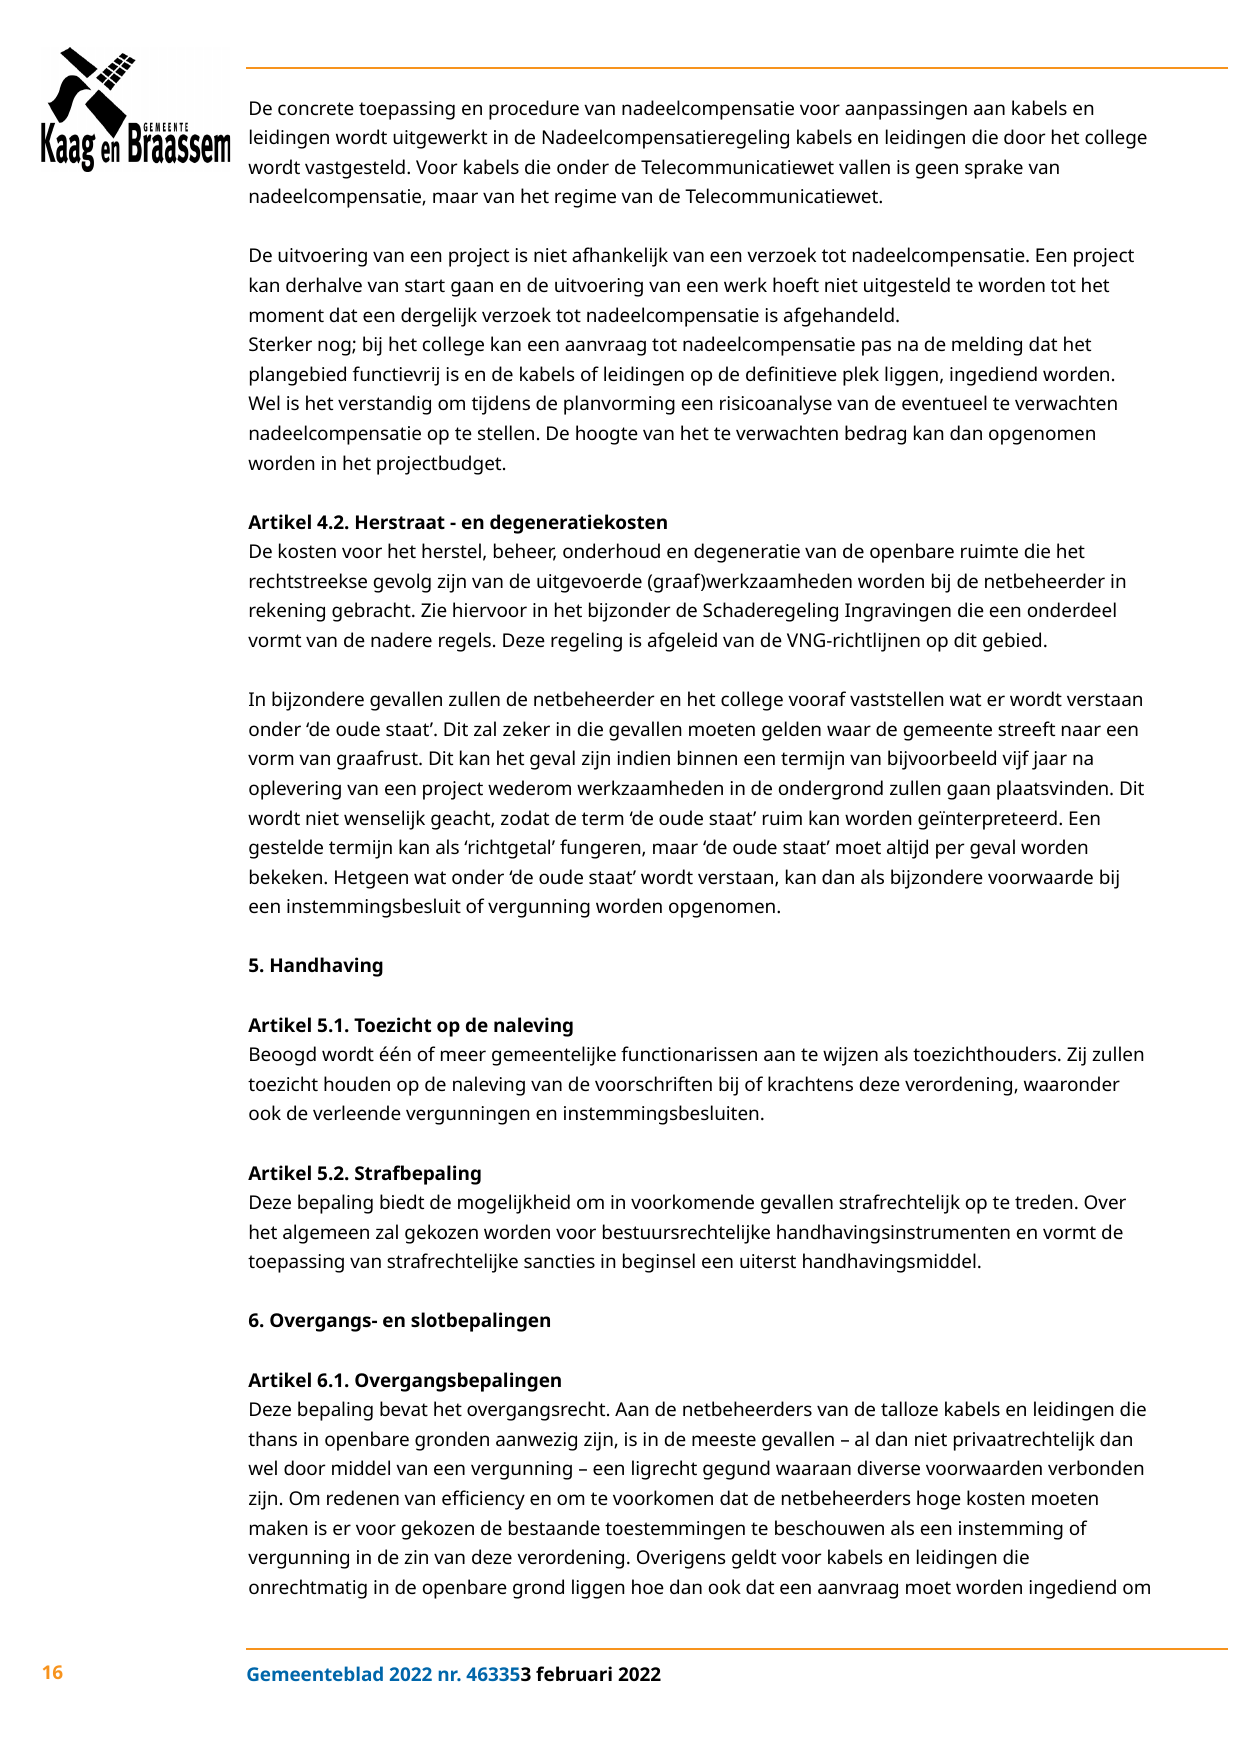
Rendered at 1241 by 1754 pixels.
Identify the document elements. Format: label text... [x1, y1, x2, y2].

text De concrete toepassing en procedure van nadeelcompensatie voor aanpassingen aan kabels en leidingen wordt uitgewerkt in de Nadeelcompensatieregeling kabels en leidingen die door het college wordt vastgesteld. Voor kabels die onder de Telecommunicatiewet vallen is geen sprake van nadeelcompensatie, maar van het regime van de Telecommunicatiewet. [248, 95, 1152, 209]
text De uitvoering van een project is niet afhankelijk van een verzoek tot nadeelcompensatie. Een project kan derhalve van start gaan en de uitvoering van een werk hoeft niet uitgesteld te worden tot het moment dat een dergelijk verzoek tot nadeelcompensatie is afgehandeld. [248, 243, 1152, 328]
text 6. Overgangs- en slotbepalingen [248, 1308, 1152, 1333]
text 5. Handhaving [248, 953, 1152, 978]
text Artikel 6.1. Overgangsbepalingen [248, 1367, 1152, 1393]
text Sterker nog; bij het college kan een aanvraag tot nadeelcompensatie pas na de melding dat het plangebied functievrij is en de kabels of leidingen op de definitieve plek liggen, ingediend worden. Wel is het verstandig om tijdens de planvorming een risicoanalyse van de eventueel te verwachten nadeelcompensatie op te stellen. De hoogte van het te verwachten bedrag kan dan opgenomen worden in het projectbudget. [248, 331, 1152, 476]
text Deze bepaling biedt de mogelijkheid om in voorkomende gevallen strafrechtelijk op te treden. Over het algemeen zal gekozen worden voor bestuursrechtelijke handhavingsinstrumenten en vormt de toepassing van strafrechtelijke sancties in beginsel een uiterst handhavingsmiddel. [248, 1189, 1152, 1274]
text Artikel 5.2. Strafbepaling [248, 1160, 1152, 1186]
text Artikel 4.2. Herstraat - en degeneratiekosten [248, 509, 1152, 535]
text De kosten voor het herstel, beheer, onderhoud en degeneratie van de openbare ruimte die het rechtstreekse gevolg zijn van de uitgevoerde (graaf)werkzaamheden worden bij de netbeheerder in rekening gebracht. Zie hiervoor in het bijzonder de Schaderegeling Ingravingen die een onderdeel vormt van de nadere regels. Deze regeling is afgeleid van de VNG-richtlijnen op dit gebied. [248, 538, 1152, 653]
picture [41, 47, 231, 172]
text In bijzondere gevallen zullen de netbeheerder en het college vooraf vaststellen wat er wordt verstaan onder ‘de oude staat’. Dit zal zeker in die gevallen moeten gelden waar de gemeente streeft naar een vorm van graafrust. Dit kan het geval zijn indien binnen een termijn van bijvoorbeeld vijf jaar na oplevering van een project wederom werkzaamheden in de ondergrond zullen gaan plaatsvinden. Dit wordt niet wenselijk geacht, zodat de term ‘de oude staat’ ruim kan worden geïnterpreteerd. Een gestelde termijn kan als ‘richtgetal’ fungeren, maar ‘de oude staat’ moet altijd per geval worden bekeken. Hetgeen wat onder ‘de oude staat’ wordt verstaan, kan dan als bijzondere voorwaarde bij een instemmingsbesluit of vergunning worden opgenomen. [248, 686, 1152, 919]
text Deze bepaling bevat het overgangsrecht. Aan de netbeheerders van de talloze kabels en leidingen die thans in openbare gronden aanwezig zijn, is in de meeste gevallen – al dan niet privaatrechtelijk dan wel door middel van een vergunning – een ligrecht gegund waaraan diverse voorwaarden verbonden zijn. Om redenen van efficiency en om te voorkomen dat de netbeheerders hoge kosten moeten maken is er voor gekozen de bestaande toestemmingen te beschouwen als een instemming of vergunning in de zin van deze verordening. Overigens geldt voor kabels en leidingen die onrechtmatig in de openbare grond liggen hoe dan ook dat een aanvraag moet worden ingediend om [248, 1396, 1152, 1600]
text Artikel 5.1. Toezicht op de naleving [248, 1012, 1152, 1038]
text Beoogd wordt één of meer gemeentelijke functionarissen aan te wijzen als toezichthouders. Zij zullen toezicht houden op de naleving van de voorschriften bij of krachtens deze verordening, waaronder ook de verleende vergunningen en instemmingsbesluiten. [248, 1041, 1152, 1126]
